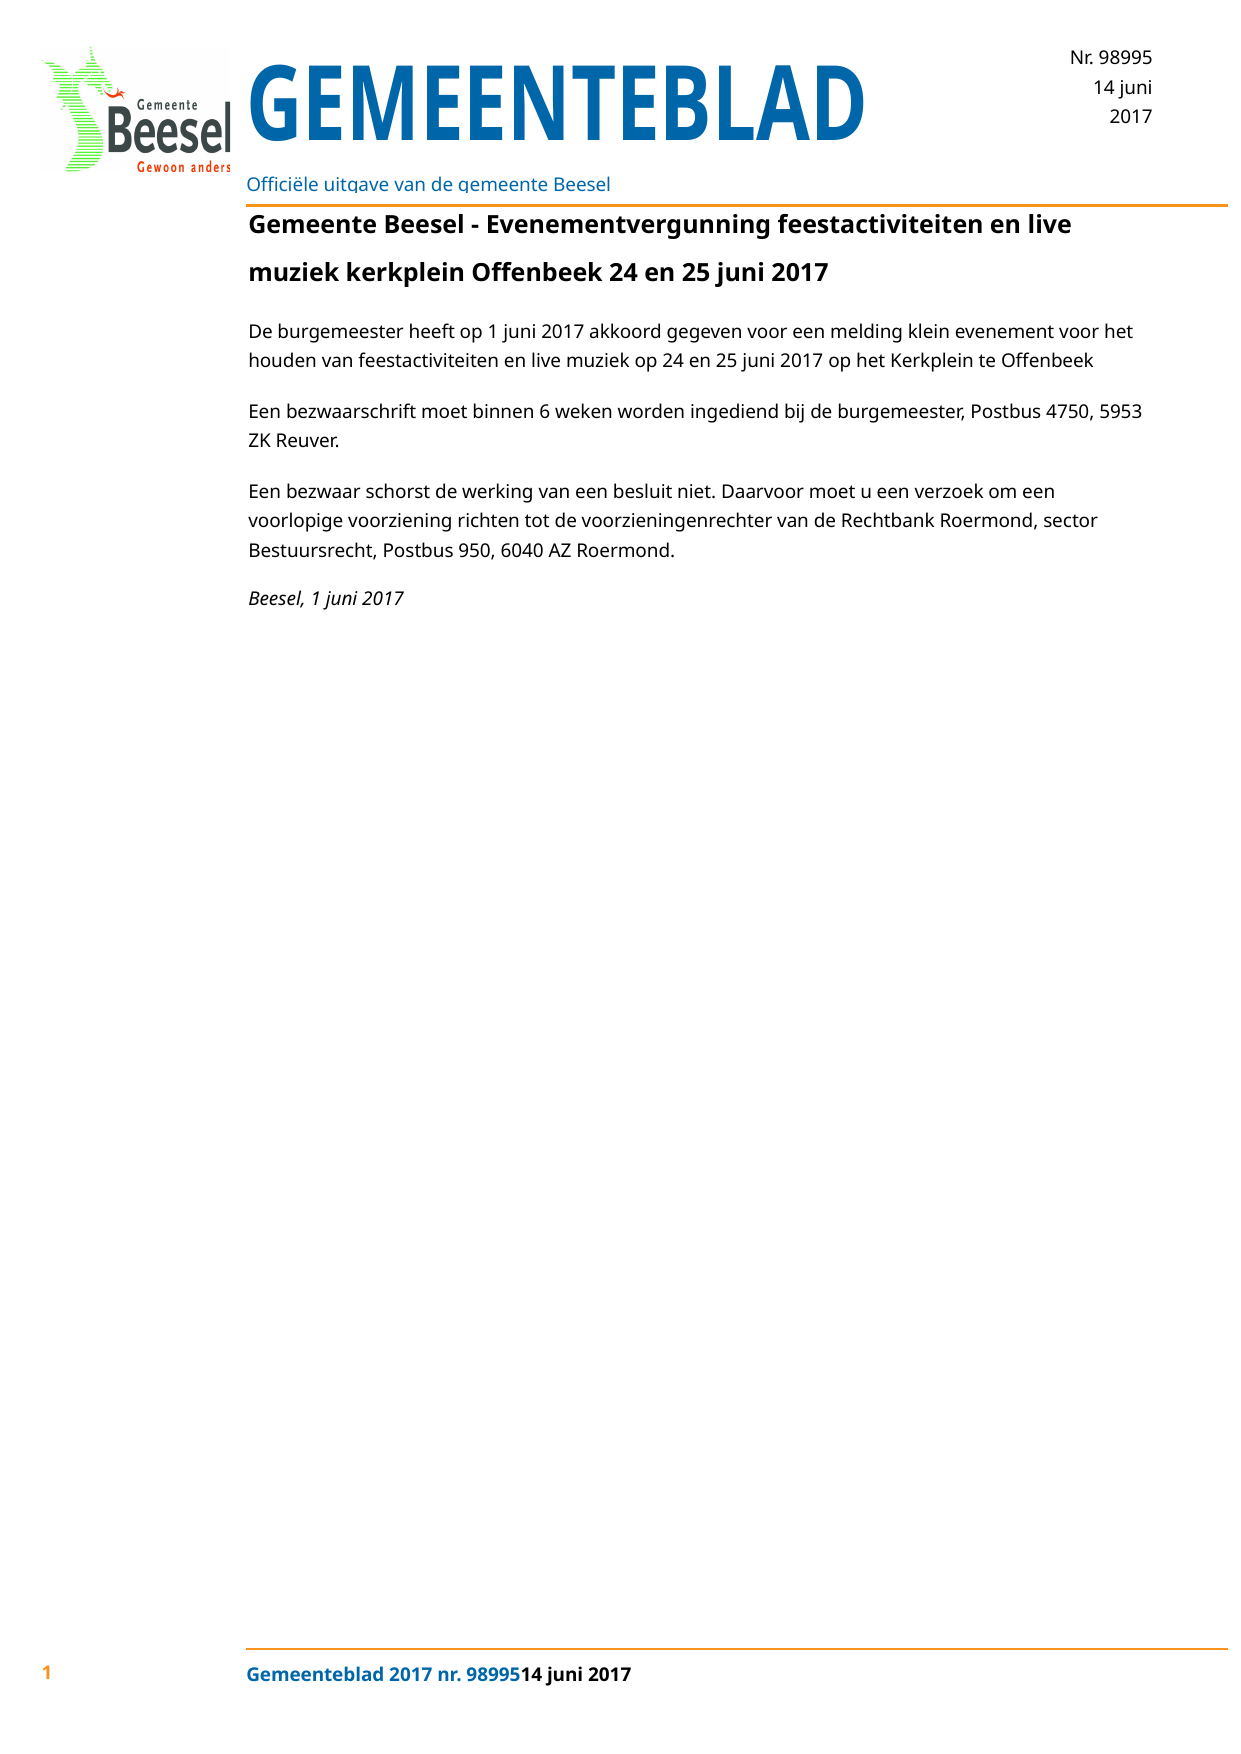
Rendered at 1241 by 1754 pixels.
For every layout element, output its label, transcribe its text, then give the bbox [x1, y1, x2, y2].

picture [41, 47, 231, 172]
text Gemeente Beesel - Evenementvergunning feestactiviteiten en live muziek kerkplein Offenbeek 24 en 25 juni 2017 [248, 207, 1152, 288]
text Een bezwaarschrift moet binnen 6 weken worden ingediend bij de burgemeester, Postbus 4750, 5953 ZK Reuver. [248, 398, 1152, 453]
text Beesel, 1 juni 2017 [248, 585, 1152, 611]
text De burgemeester heeft op 1 juni 2017 akkoord gegeven voor een melding klein evenement voor het houden van feestactiviteiten en live muziek op 24 en 25 juni 2017 op het Kerkplein te Offenbeek [248, 318, 1152, 373]
text Een bezwaar schorst de werking van een besluit niet. Daarvoor moet u een verzoek om een voorlopige voorziening richten tot de voorzieningenrechter van de Rechtbank Roermond, sector Bestuursrecht, Postbus 950, 6040 AZ Roermond. [248, 478, 1152, 563]
